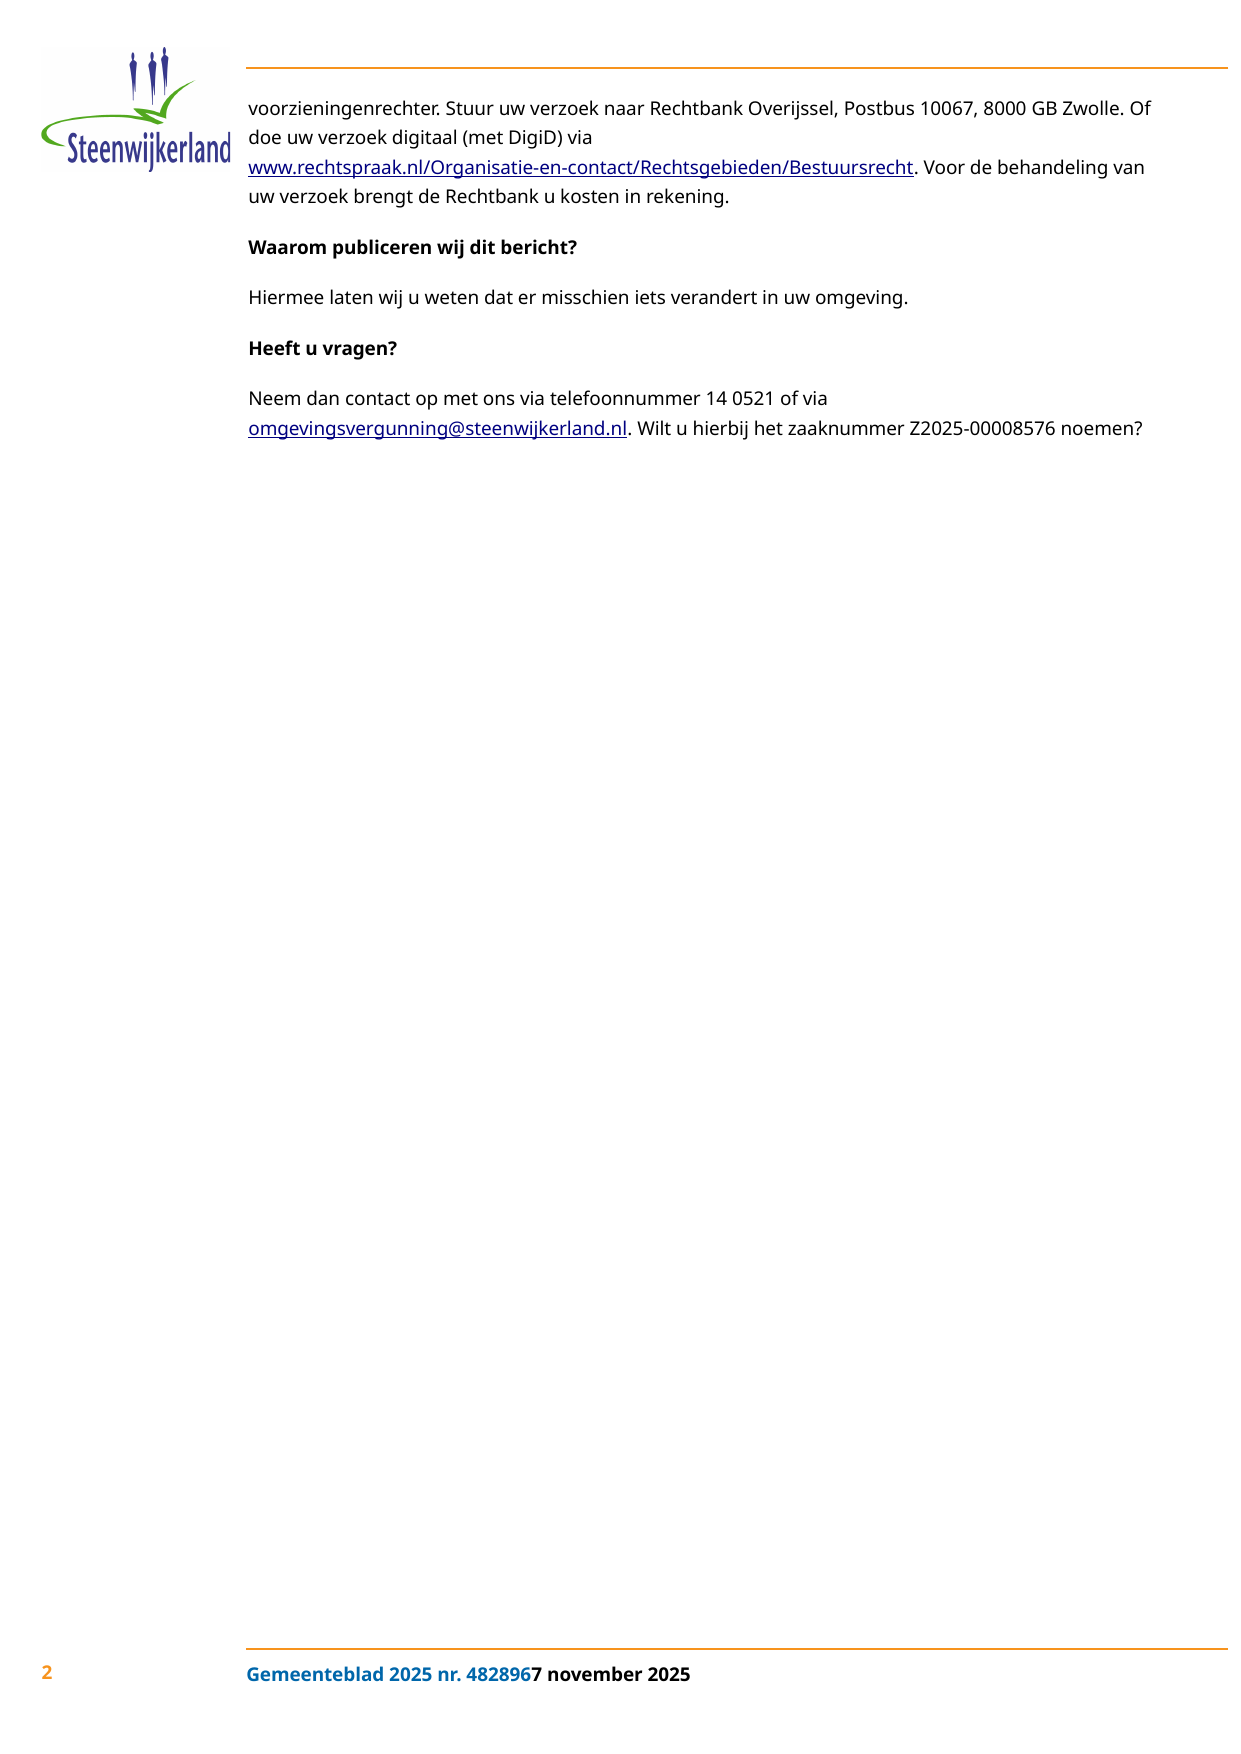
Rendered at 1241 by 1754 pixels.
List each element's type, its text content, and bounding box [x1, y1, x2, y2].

text voorzieningenrechter. Stuur uw verzoek naar Rechtbank Overijssel, Postbus 10067, 8000 GB Zwolle. Of doe uw verzoek digitaal (met DigiD) via www.rechtspraak.nl/Organisatie-en-contact/Rechtsgebieden/Bestuursrecht. Voor de behandeling van uw verzoek brengt de Rechtbank u kosten in rekening. [248, 95, 1152, 209]
text Waarom publiceren wij dit bericht? [248, 234, 1152, 260]
text Hiermee laten wij u weten dat er misschien iets verandert in uw omgeving. [248, 284, 1152, 310]
text Heeft u vragen? [248, 335, 1152, 361]
text Neem dan contact op met ons via telefoonnummer 14 0521 of via omgevingsvergunning@steenwijkerland.nl. Wilt u hierbij het zaaknummer Z2025-00008576 noemen? [248, 385, 1152, 441]
picture [41, 47, 231, 172]
